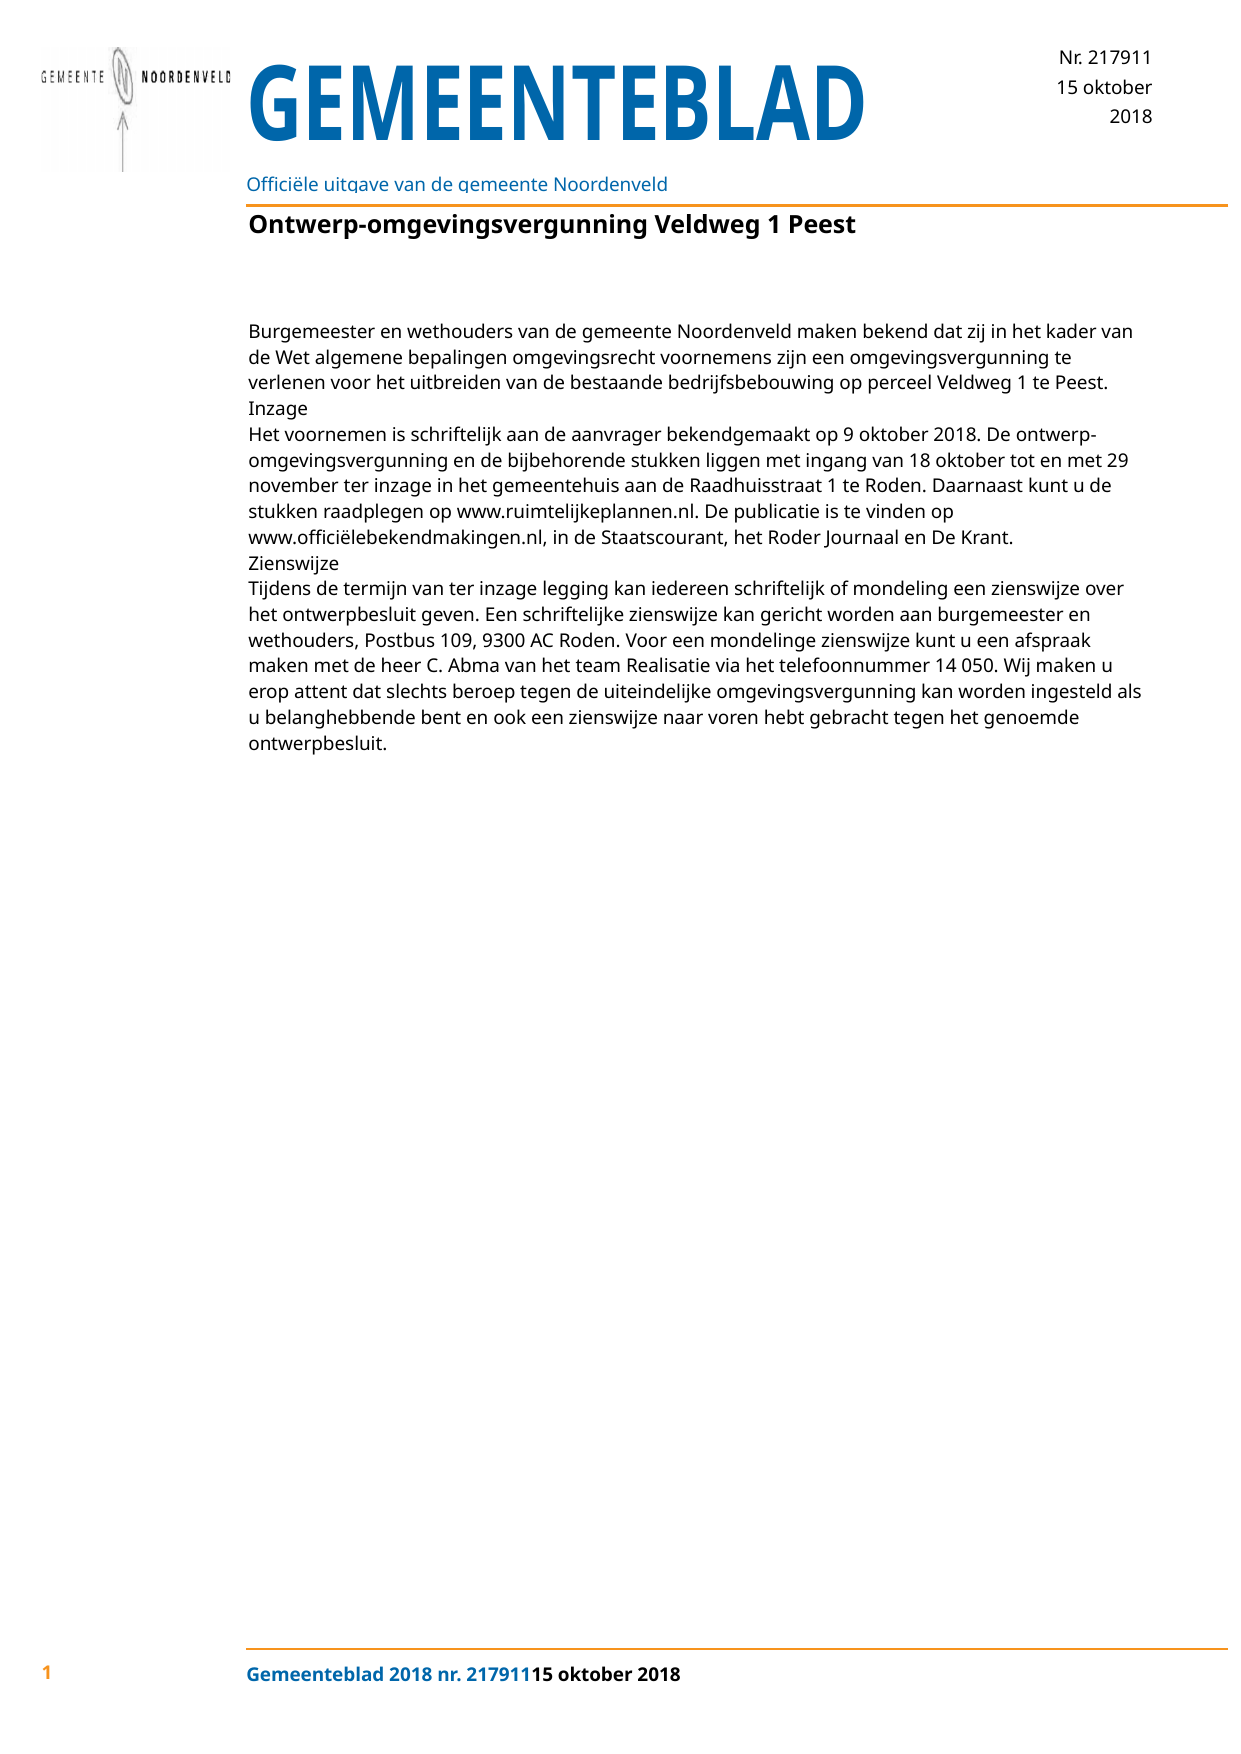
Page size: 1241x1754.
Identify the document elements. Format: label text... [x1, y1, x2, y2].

text Inzage [248, 395, 1152, 421]
text Ontwerp-omgevingsvergunning Veldweg 1 Peest [248, 207, 1152, 241]
picture [41, 47, 231, 172]
text Zienswijze [248, 550, 1152, 575]
text Het voornemen is schriftelijk aan de aanvrager bekendgemaakt op 9 oktober 2018. De ontwerp-omgevingsvergunning en de bijbehorende stukken liggen met ingang van 18 oktober tot en met 29 november ter inzage in het gemeentehuis aan de Raadhuisstraat 1 te Roden. Daarnaast kunt u de stukken raadplegen op www.ruimtelijkeplannen.nl. De publicatie is te vinden op www.officiëlebekendmakingen.nl, in de Staatscourant, het Roder Journaal en De Krant. [248, 421, 1152, 550]
text Tijdens de termijn van ter inzage legging kan iedereen schriftelijk of mondeling een zienswijze over het ontwerpbesluit geven. Een schriftelijke zienswijze kan gericht worden aan burgemeester en wethouders, Postbus 109, 9300 AC Roden. Voor een mondelinge zienswijze kunt u een afspraak maken met de heer C. Abma van het team Realisatie via het telefoonnummer 14 050. Wij maken u erop attent dat slechts beroep tegen de uiteindelijke omgevingsvergunning kan worden ingesteld als u belanghebbende bent en ook een zienswijze naar voren hebt gebracht tegen het genoemde ontwerpbesluit. [248, 575, 1152, 756]
text Burgemeester en wethouders van de gemeente Noordenveld maken bekend dat zij in het kader van de Wet algemene bepalingen omgevingsrecht voornemens zijn een omgevingsvergunning te verlenen voor het uitbreiden van de bestaande bedrijfsbebouwing op perceel Veldweg 1 te Peest. [248, 318, 1152, 395]
